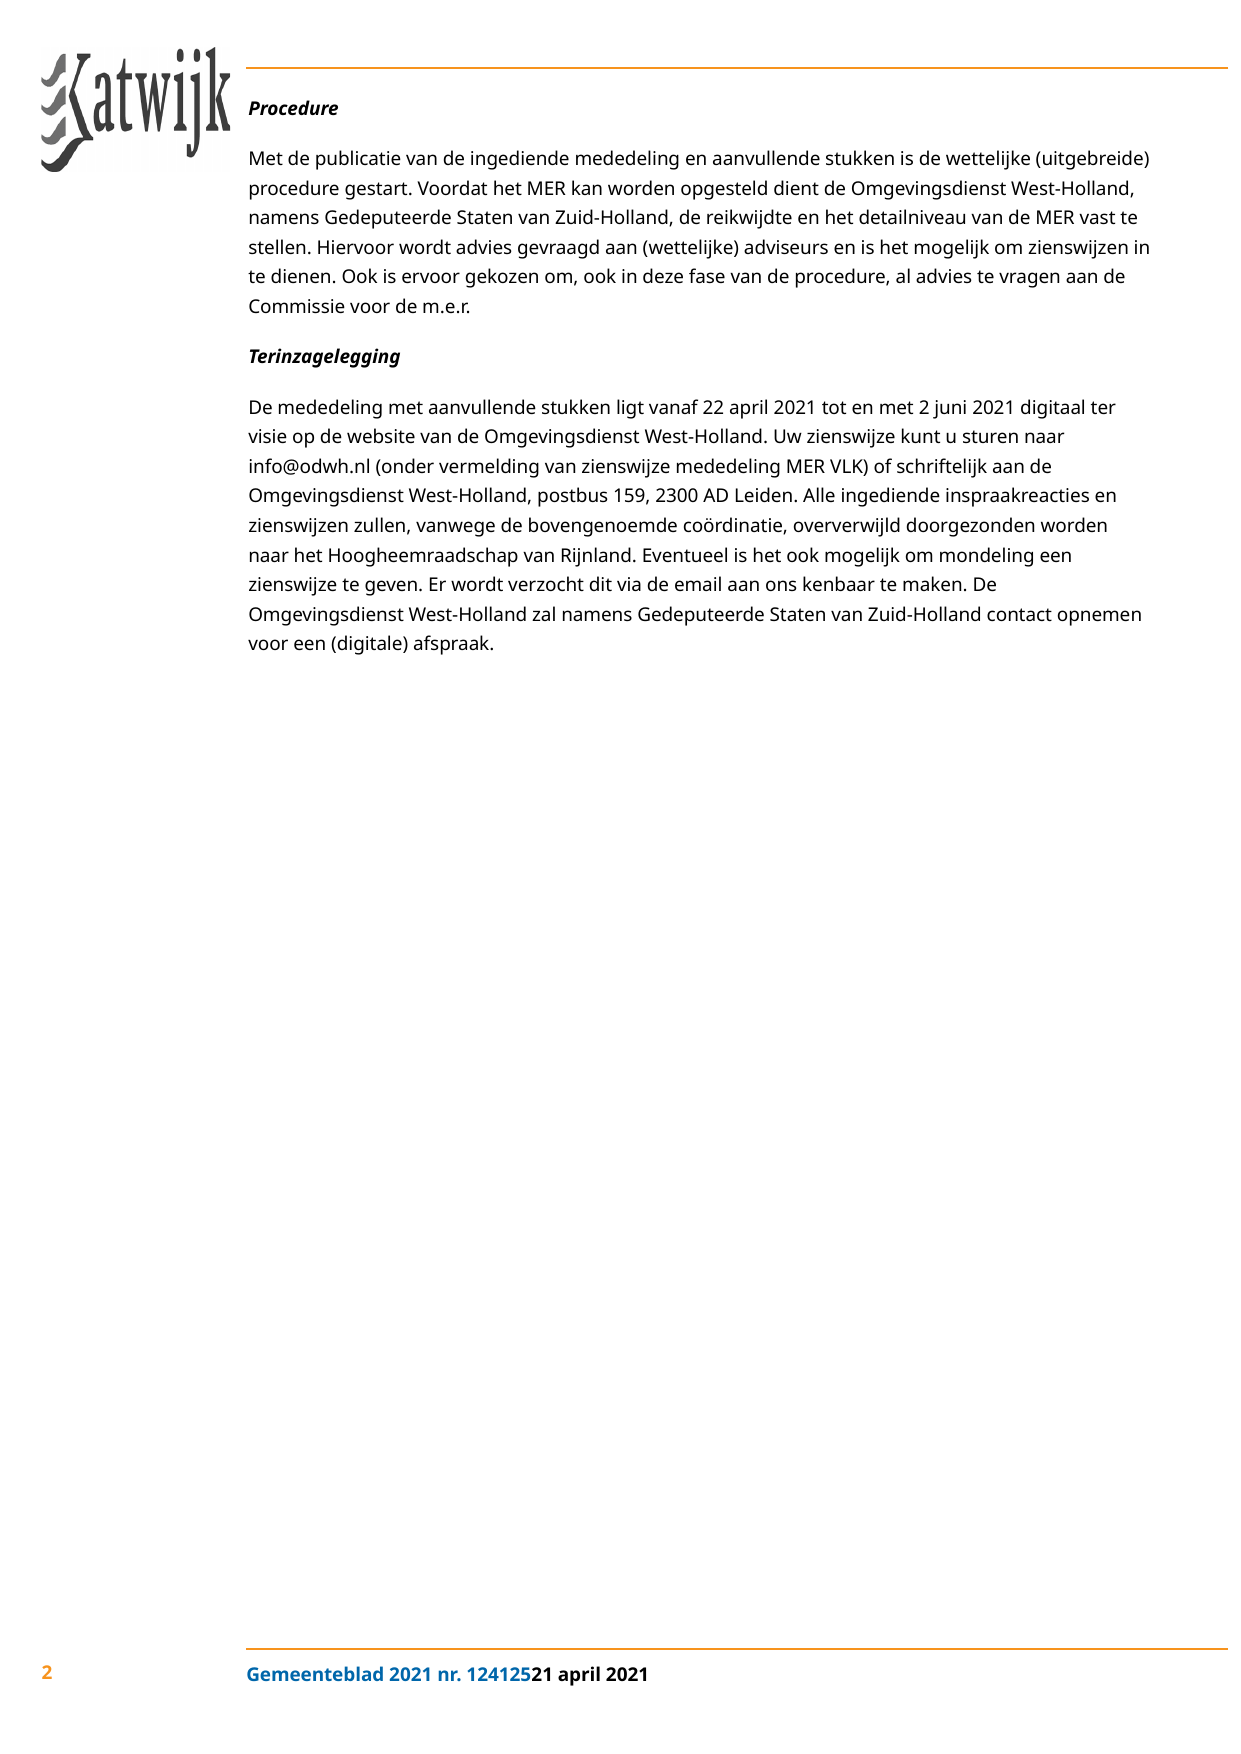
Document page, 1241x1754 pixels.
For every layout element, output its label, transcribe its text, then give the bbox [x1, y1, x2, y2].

text Procedure [248, 95, 1152, 121]
picture [41, 47, 231, 172]
text Terinzagelegging [248, 343, 1152, 369]
text De mededeling met aanvullende stukken ligt vanaf 22 april 2021 tot en met 2 juni 2021 digitaal ter visie op de website van de Omgevingsdienst West-Holland. Uw zienswijze kunt u sturen naar info@odwh.nl (onder vermelding van zienswijze mededeling MER VLK) of schriftelijk aan de Omgevingsdienst West-Holland, postbus 159, 2300 AD Leiden. Alle ingediende inspraakreacties en zienswijzen zullen, vanwege de bovengenoemde coördinatie, oververwijld doorgezonden worden naar het Hoogheemraadschap van Rijnland. Eventueel is het ook mogelijk om mondeling een zienswijze te geven. Er wordt verzocht dit via de email aan ons kenbaar te maken. De Omgevingsdienst West-Holland zal namens Gedeputeerde Staten van Zuid-Holland contact opnemen voor een (digitale) afspraak. [248, 394, 1152, 656]
text Met de publicatie van de ingediende mededeling en aanvullende stukken is de wettelijke (uitgebreide) procedure gestart. Voordat het MER kan worden opgesteld dient de Omgevingsdienst West-Holland, namens Gedeputeerde Staten van Zuid-Holland, de reikwijdte en het detailniveau van de MER vast te stellen. Hiervoor wordt advies gevraagd aan (wettelijke) adviseurs en is het mogelijk om zienswijzen in te dienen. Ook is ervoor gekozen om, ook in deze fase van de procedure, al advies te vragen aan de Commissie voor de m.e.r. [248, 145, 1152, 319]
